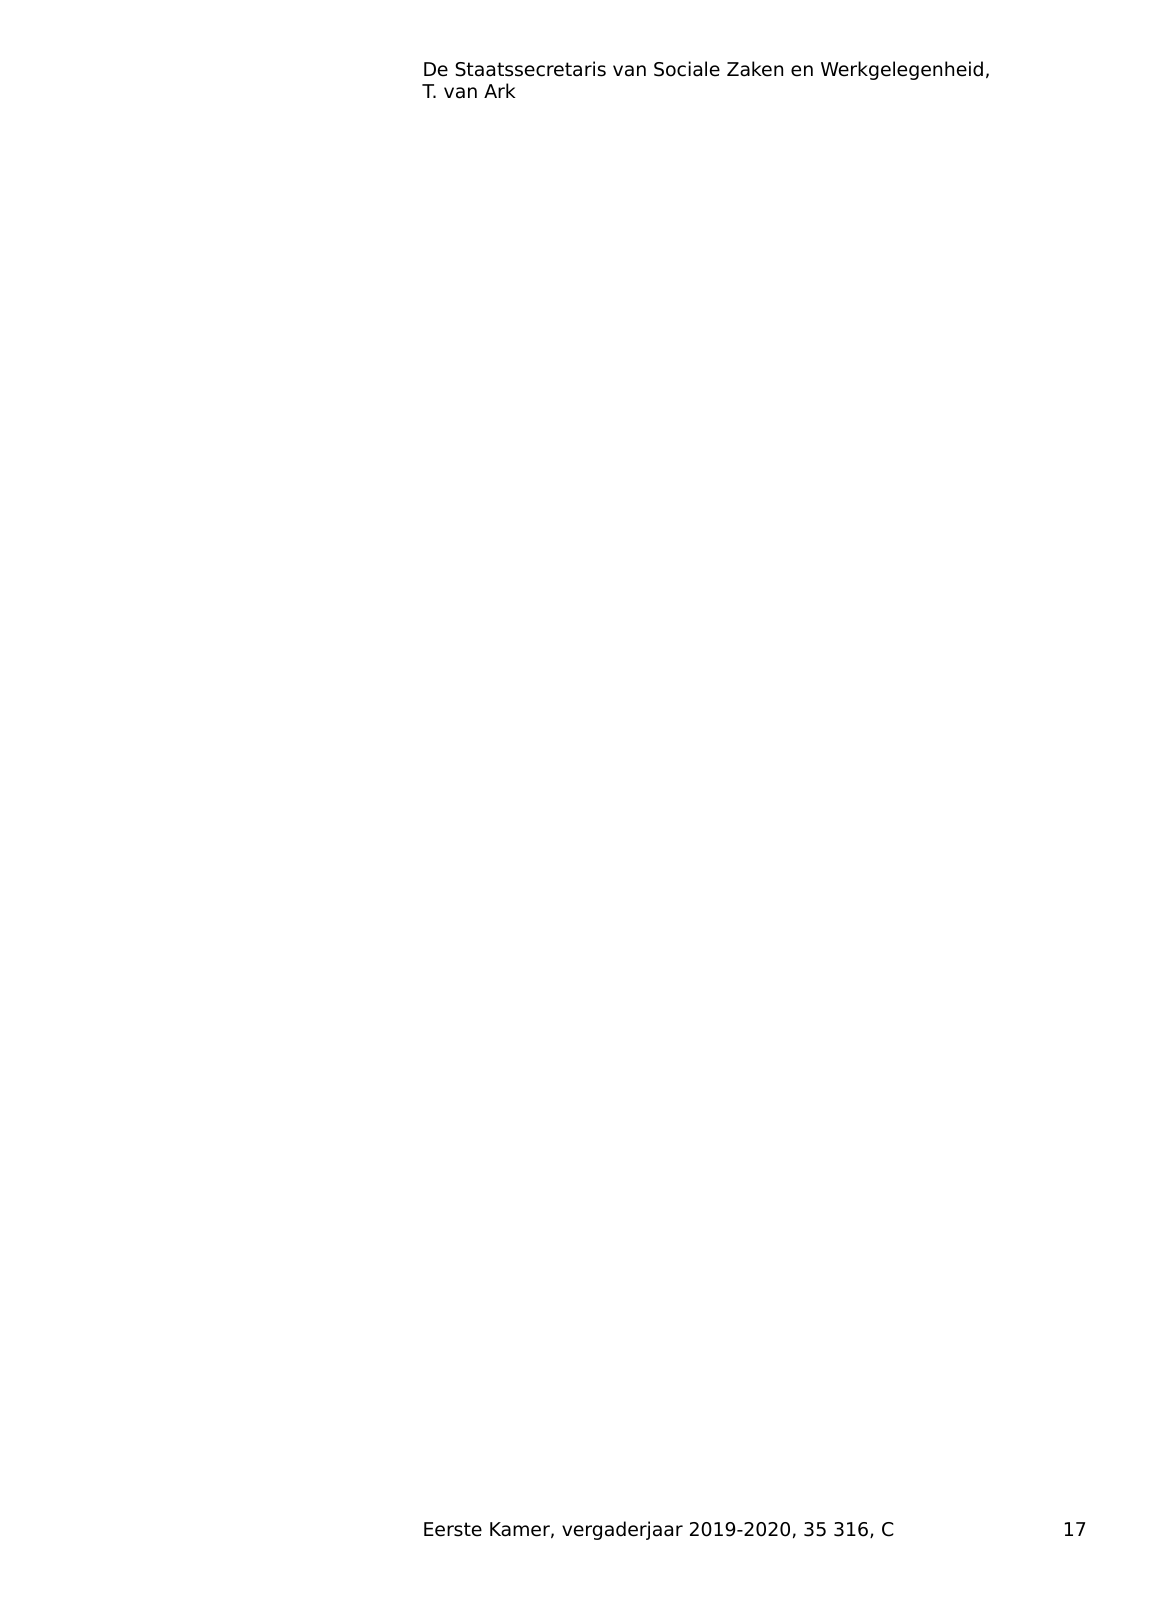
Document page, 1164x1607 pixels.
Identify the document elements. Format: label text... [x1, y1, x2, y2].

text De Staatssecretaris van Sociale Zaken en Werkgelegenheid, T. van Ark [422, 59, 1087, 103]
